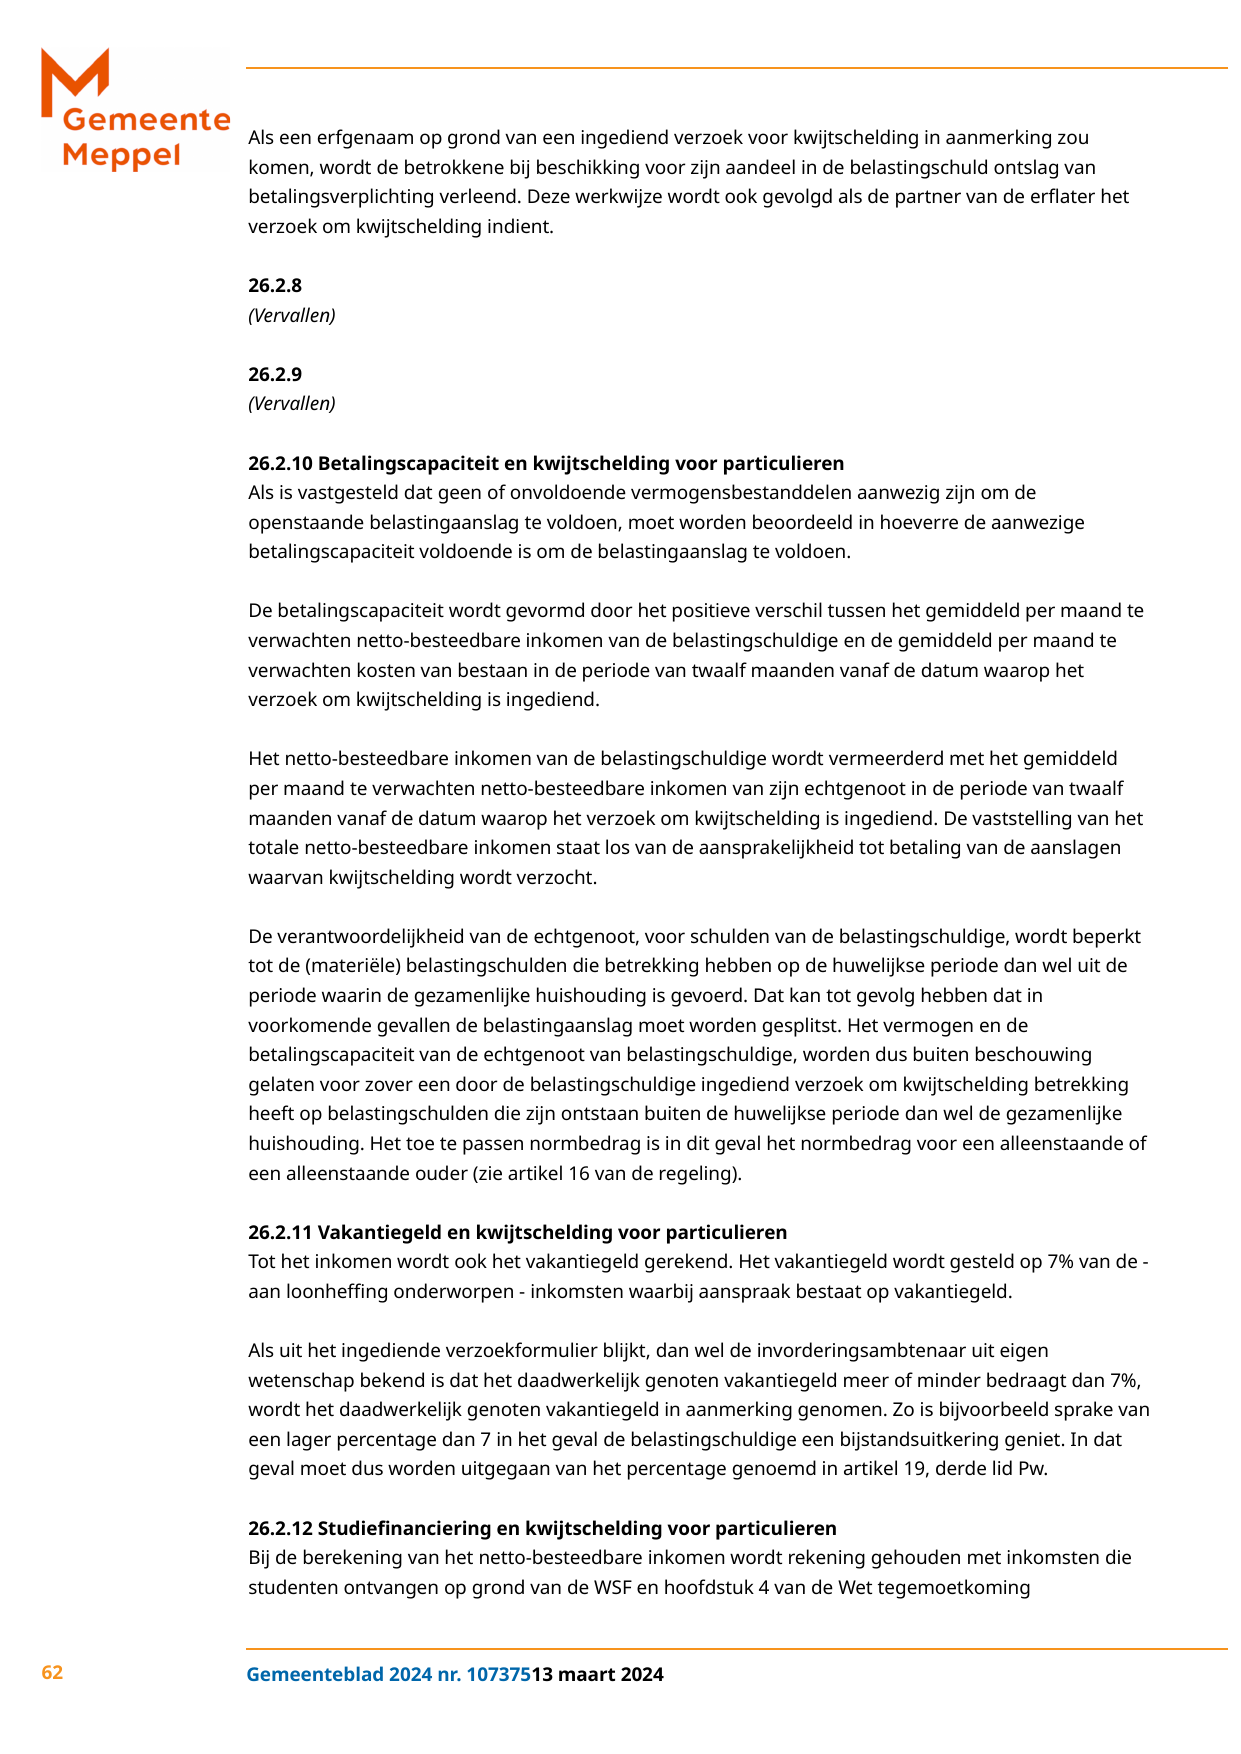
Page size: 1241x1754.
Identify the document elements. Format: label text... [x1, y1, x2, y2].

text Als een erfgenaam op grond van een ingediend verzoek voor kwijtschelding in aanmerking zou komen, wordt de betrokkene bij beschikking voor zijn aandeel in de belastingschuld ontslag van betalingsverplichting verleend. Deze werkwijze wordt ook gevolgd als de partner van de erflater het verzoek om kwijtschelding indient. [248, 124, 1152, 239]
text (Vervallen) [248, 302, 1152, 328]
text De betalingscapaciteit wordt gevormd door het positieve verschil tussen het gemiddeld per maand te verwachten netto-besteedbare inkomen van de belastingschuldige en de gemiddeld per maand te verwachten kosten van bestaan in de periode van twaalf maanden vanaf de datum waarop het verzoek om kwijtschelding is ingediend. [248, 598, 1152, 712]
text Als is vastgesteld dat geen of onvoldoende vermogensbestanddelen aanwezig zijn om de openstaande belastingaanslag te voldoen, moet worden beoordeeld in hoeverre de aanwezige betalingscapaciteit voldoende is om de belastingaanslag te voldoen. [248, 479, 1152, 564]
text 26.2.8 [248, 272, 1152, 298]
picture [41, 47, 231, 172]
text De verantwoordelijkheid van de echtgenoot, voor schulden van de belastingschuldige, wordt beperkt tot de (materiële) belastingschulden die betrekking hebben op de huwelijkse periode dan wel uit de periode waarin de gezamenlijke huishouding is gevoerd. Dat kan tot gevolg hebben dat in voorkomende gevallen de belastingaanslag moet worden gesplitst. Het vermogen en de betalingscapaciteit van de echtgenoot van belastingschuldige, worden dus buiten beschouwing gelaten voor zover een door de belastingschuldige ingediend verzoek om kwijtschelding betrekking heeft op belastingschulden die zijn ontstaan buiten de huwelijkse periode dan wel de gezamenlijke huishouding. Het toe te passen normbedrag is in dit geval het normbedrag voor een alleenstaande of een alleenstaande ouder (zie artikel 16 van de regeling). [248, 923, 1152, 1186]
text Bij de berekening van het netto-besteedbare inkomen wordt rekening gehouden met inkomsten die studenten ontvangen op grond van de WSF en hoofdstuk 4 van de Wet tegemoetkoming [248, 1544, 1152, 1600]
text (Vervallen) [248, 391, 1152, 416]
text 26.2.12 Studiefinanciering en kwijtschelding voor particulieren [248, 1515, 1152, 1541]
text 26.2.11 Vakantiegeld en kwijtschelding voor particulieren [248, 1219, 1152, 1245]
text 26.2.10 Betalingscapaciteit en kwijtschelding voor particulieren [248, 450, 1152, 476]
text Als uit het ingediende verzoekformulier blijkt, dan wel de invorderingsambtenaar uit eigen wetenschap bekend is dat het daadwerkelijk genoten vakantiegeld meer of minder bedraagt dan 7%, wordt het daadwerkelijk genoten vakantiegeld in aanmerking genomen. Zo is bijvoorbeeld sprake van een lager percentage dan 7 in het geval de belastingschuldige een bijstandsuitkering geniet. In dat geval moet dus worden uitgegaan van het percentage genoemd in artikel 19, derde lid Pw. [248, 1337, 1152, 1481]
text Het netto-besteedbare inkomen van de belastingschuldige wordt vermeerderd met het gemiddeld per maand te verwachten netto-besteedbare inkomen van zijn echtgenoot in de periode van twaalf maanden vanaf de datum waarop het verzoek om kwijtschelding is ingediend. De vaststelling van het totale netto-besteedbare inkomen staat los van de aansprakelijkheid tot betaling van de aanslagen waarvan kwijtschelding wordt verzocht. [248, 746, 1152, 890]
text Tot het inkomen wordt ook het vakantiegeld gerekend. Het vakantiegeld wordt gesteld op 7% van de - aan loonheffing onderworpen - inkomsten waarbij aanspraak bestaat op vakantiegeld. [248, 1248, 1152, 1304]
text 26.2.9 [248, 361, 1152, 387]
